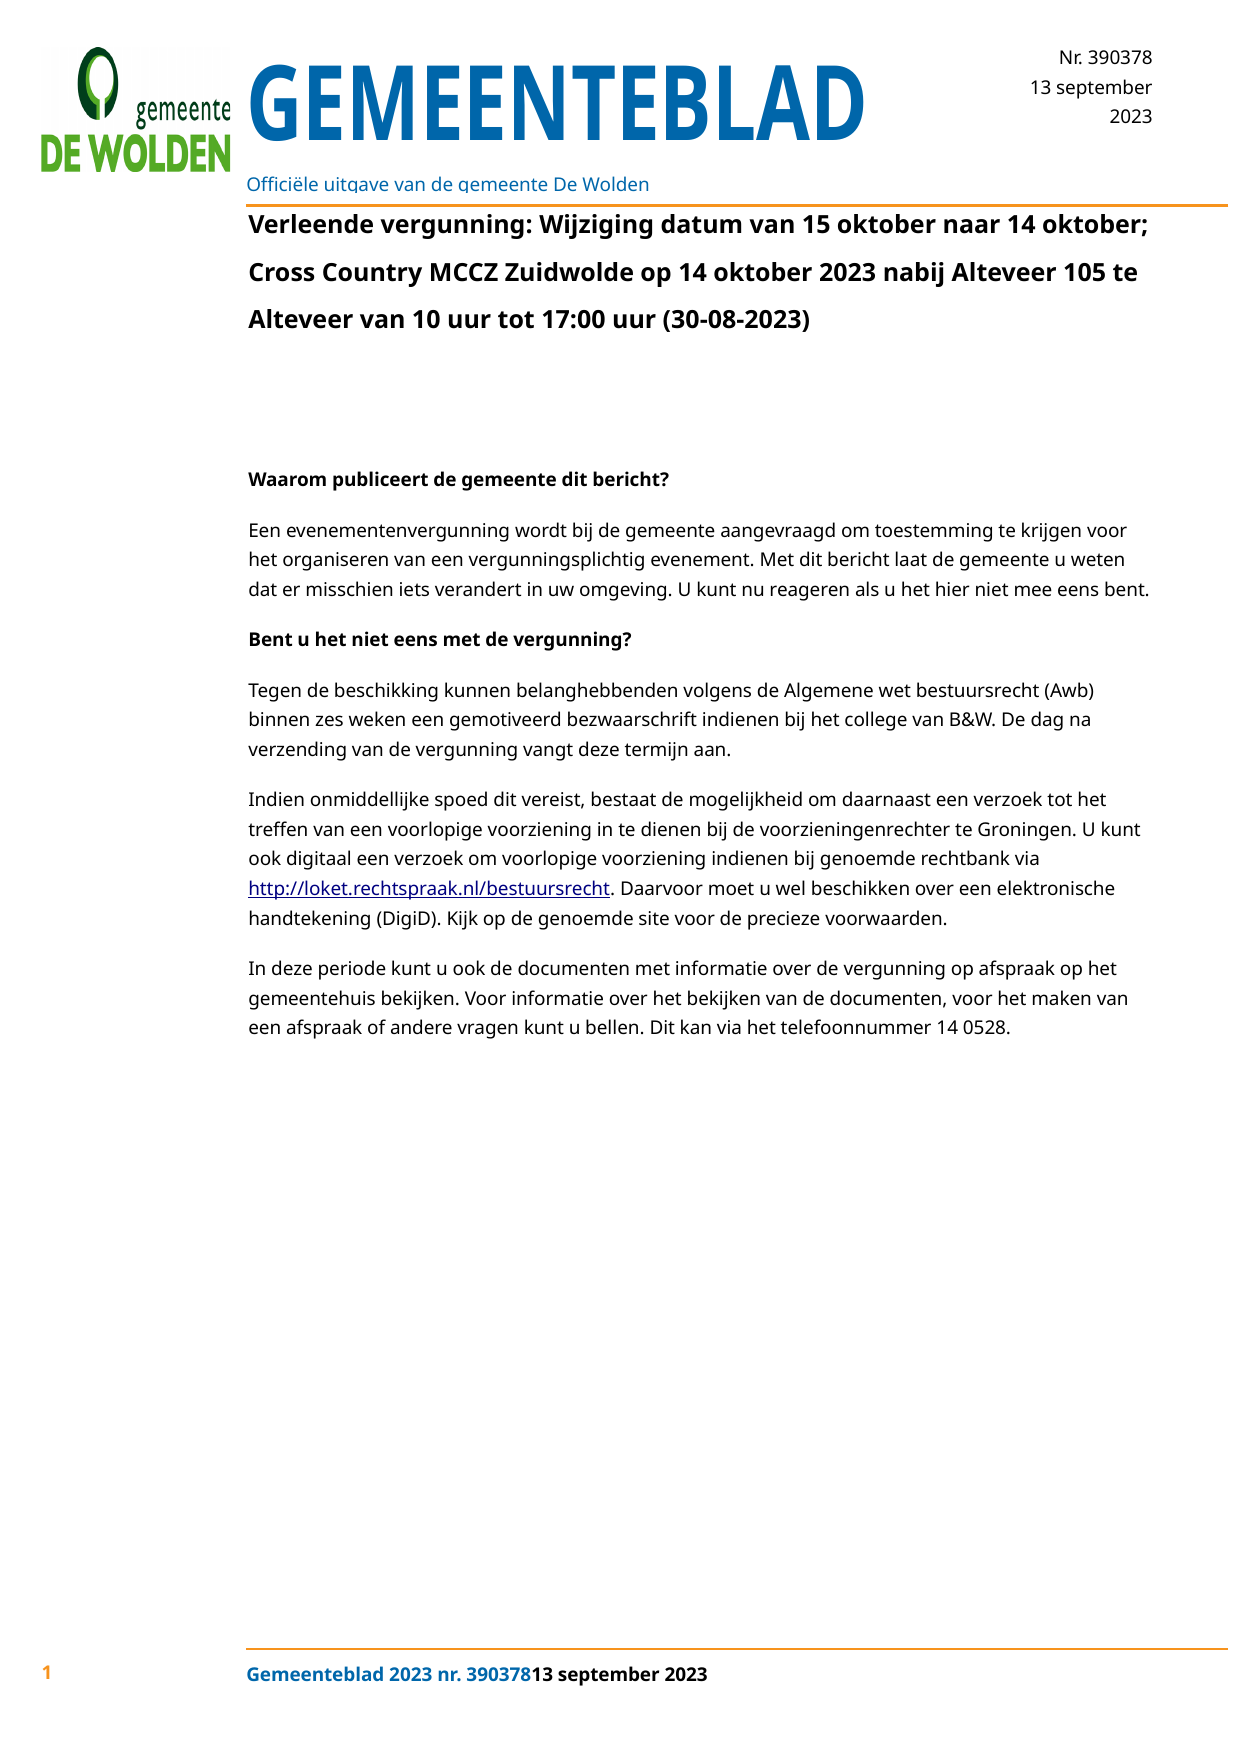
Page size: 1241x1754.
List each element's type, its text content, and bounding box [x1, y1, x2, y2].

text In deze periode kunt u ook de documenten met informatie over de vergunning op afspraak op het gemeentehuis bekijken. Voor informatie over het bekijken van de documenten, voor het maken van een afspraak of andere vragen kunt u bellen. Dit kan via het telefoonnummer 14 0528. [248, 955, 1152, 1040]
text Waarom publiceert de gemeente dit bericht? [248, 466, 1152, 492]
text Indien onmiddellijke spoed dit vereist, bestaat de mogelijkheid om daarnaast een verzoek tot het treffen van een voorlopige voorziening in te dienen bij de voorzieningenrechter te Groningen. U kunt ook digitaal een verzoek om voorlopige voorziening indienen bij genoemde rechtbank via http://loket.rechtspraak.nl/bestuursrecht. Daarvoor moet u wel beschikken over een elektronische handtekening (DigiD). Kijk op de genoemde site voor de precieze voorwaarden. [248, 786, 1152, 930]
text Tegen de beschikking kunnen belanghebbenden volgens de Algemene wet bestuursrecht (Awb) binnen zes weken een gemotiveerd bezwaarschrift indienen bij het college van B&W. De dag na verzending van de vergunning vangt deze termijn aan. [248, 677, 1152, 762]
text Bent u het niet eens met de vergunning? [248, 626, 1152, 652]
text Verleende vergunning: Wijziging datum van 15 oktober naar 14 oktober; Cross Country MCCZ Zuidwolde op 14 oktober 2023 nabij Alteveer 105 te Alteveer van 10 uur tot 17:00 uur (30-08-2023) [248, 207, 1152, 336]
picture [41, 47, 231, 172]
text Een evenementenvergunning wordt bij de gemeente aangevraagd om toestemming te krijgen voor het organiseren van een vergunningsplichtig evenement. Met dit bericht laat de gemeente u weten dat er misschien iets verandert in uw omgeving. U kunt nu reageren als u het hier niet mee eens bent. [248, 517, 1152, 602]
